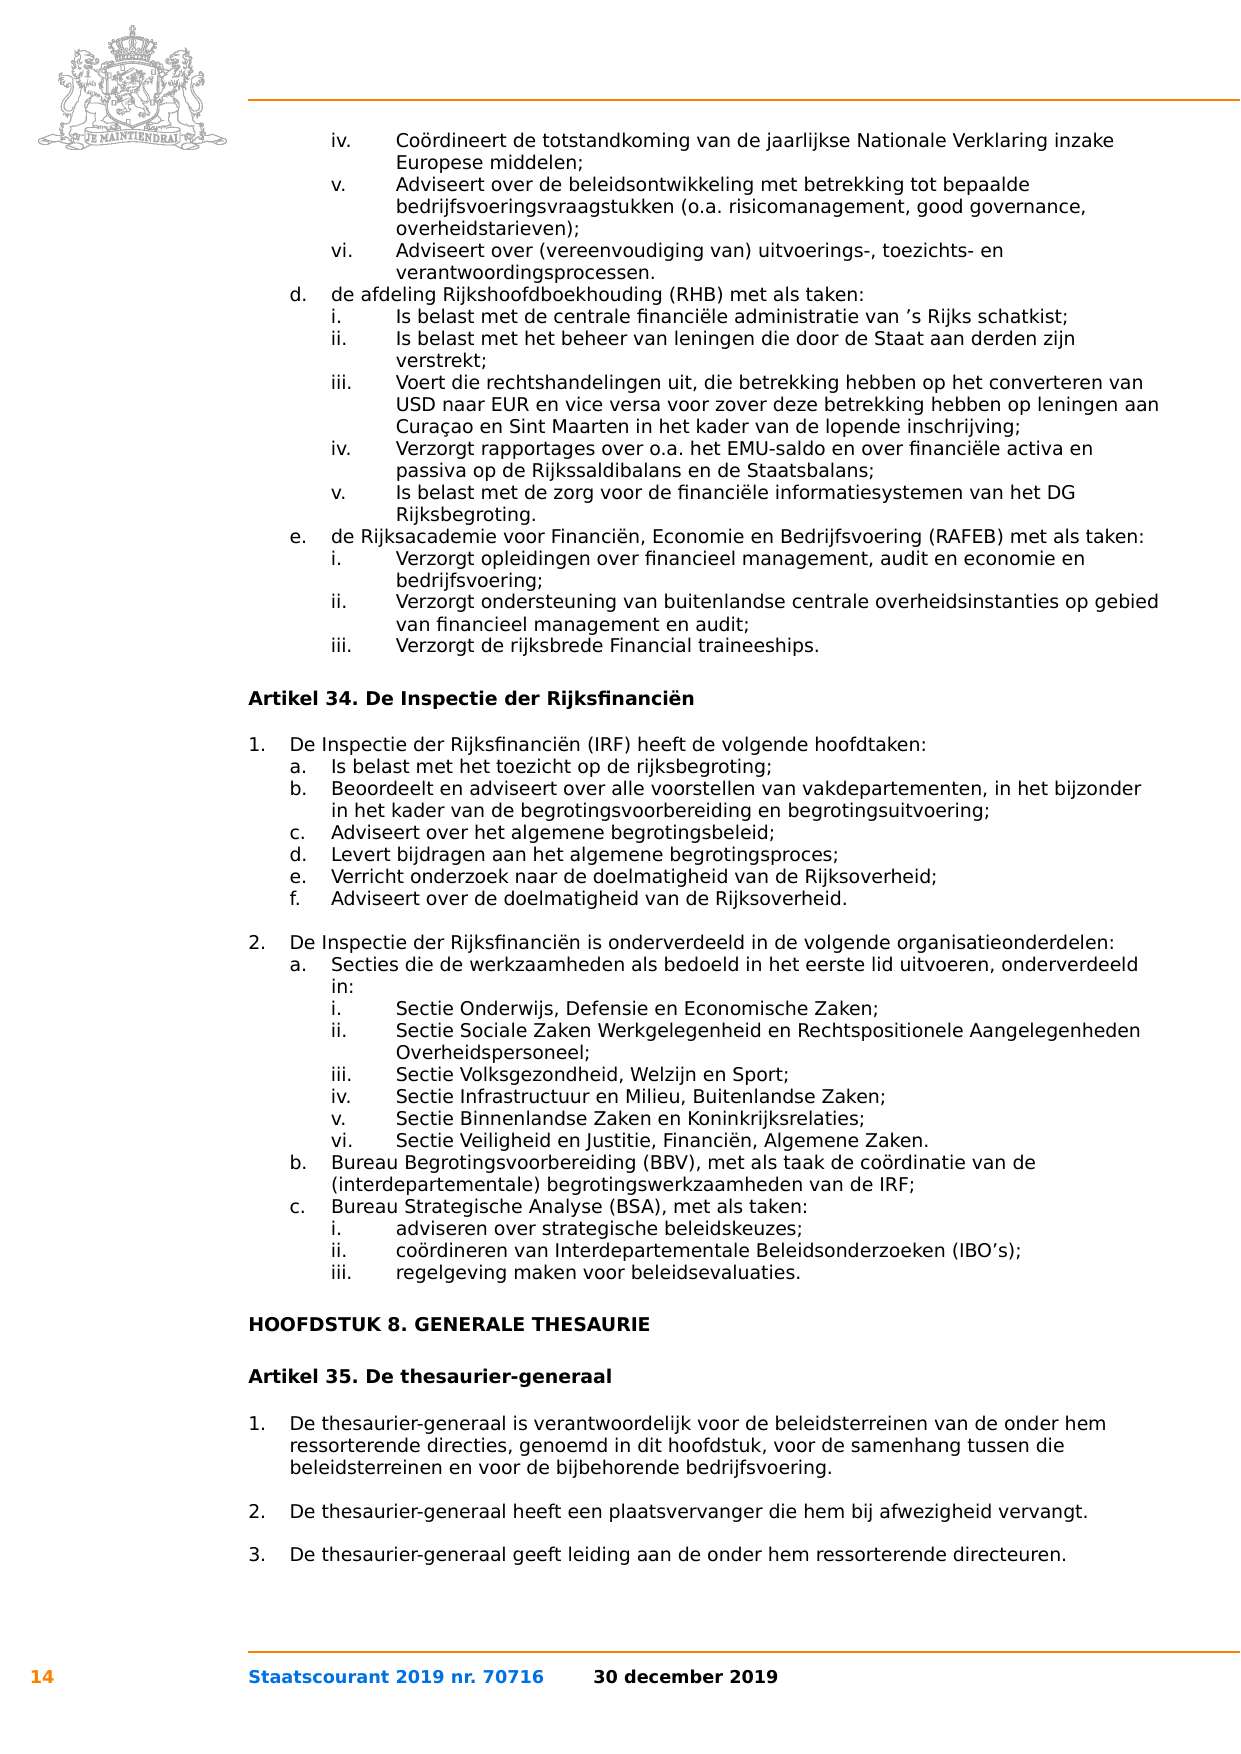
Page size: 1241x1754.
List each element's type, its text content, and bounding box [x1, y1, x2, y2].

text 1. De Inspectie der Rijksfinanciën (IRF) heeft de volgende hoofdtaken: [248, 734, 1163, 756]
subtitle HOOFDSTUK 8. GENERALE THESAURIE [248, 1314, 1163, 1336]
text 2. De thesaurier-generaal heeft een plaatsvervanger die hem bij afwezigheid vervangt. [248, 1501, 1163, 1522]
text iii. regelgeving maken voor beleidsevaluaties. [331, 1262, 1163, 1284]
text e. de Rijksacademie voor Financiën, Economie en Bedrijfsvoering (RAFEB) met als taken: [289, 526, 1163, 547]
text iii. Verzorgt de rijksbrede Financial traineeships. [331, 635, 1163, 657]
text iv. Sectie Infrastructuur en Milieu, Buitenlandse Zaken; [331, 1086, 1163, 1108]
text a. Secties die de werkzaamheden als bedoeld in het eerste lid uitvoeren, onderverdeeld in: [289, 954, 1163, 998]
text ii. coördineren van Interdepartementale Beleidsonderzoeken (IBO’s); [331, 1240, 1163, 1262]
text 3. De thesaurier-generaal geeft leiding aan de onder hem ressorterende directeuren. [248, 1544, 1163, 1566]
text iv. Verzorgt rapportages over o.a. het EMU-saldo en over financiële activa en passiva op de Rijkssaldibalans en de Staatsbalans; [331, 438, 1163, 482]
subtitle Artikel 35. De thesaurier-generaal [248, 1366, 1163, 1388]
subtitle Artikel 34. De Inspectie der Rijksfinanciën [248, 687, 1163, 709]
text vi. Sectie Veiligheid en Justitie, Financiën, Algemene Zaken. [331, 1130, 1163, 1152]
text d. Levert bijdragen aan het algemene begrotingsproces; [289, 844, 1163, 866]
text a. Is belast met het toezicht op de rijksbegroting; [289, 756, 1163, 778]
text i. Is belast met de centrale financiële administratie van ’s Rijks schatkist; [331, 306, 1163, 328]
text c. Bureau Strategische Analyse (BSA), met als taken: [289, 1196, 1163, 1218]
text vi. Adviseert over (vereenvoudiging van) uitvoerings-, toezichts- en verantwoordingsprocessen. [331, 240, 1163, 284]
text b. Beoordeelt en adviseert over alle voorstellen van vakdepartementen, in het bijzonder in het kader van de begrotingsvoorbereiding en begrotingsuitvoering; [289, 778, 1163, 822]
text 1. De thesaurier-generaal is verantwoordelijk voor de beleidsterreinen van de onder hem ressorterende directies, genoemd in dit hoofdstuk, voor de samenhang tussen die beleidsterreinen en voor de bijbehorende bedrijfsvoering. [248, 1413, 1163, 1479]
text v. Is belast met de zorg voor de financiële informatiesystemen van het DG Rijksbegroting. [331, 482, 1163, 526]
picture [38, 25, 227, 150]
text ii. Sectie Sociale Zaken Werkgelegenheid en Rechtspositionele Aangelegenheden Overheidspersoneel; [331, 1020, 1163, 1064]
text iii. Voert die rechtshandelingen uit, die betrekking hebben op het converteren van USD naar EUR en vice versa voor zover deze betrekking hebben op leningen aan Curaçao en Sint Maarten in het kader van de lopende inschrijving; [331, 372, 1163, 438]
text c. Adviseert over het algemene begrotingsbeleid; [289, 822, 1163, 844]
text v. Adviseert over de beleidsontwikkeling met betrekking tot bepaalde bedrijfsvoeringsvraagstukken (o.a. risicomanagement, good governance, overheidstarieven); [331, 174, 1163, 240]
text v. Sectie Binnenlandse Zaken en Koninkrijksrelaties; [331, 1108, 1163, 1130]
text ii. Is belast met het beheer van leningen die door de Staat aan derden zijn verstrekt; [331, 328, 1163, 372]
text i. Sectie Onderwijs, Defensie en Economische Zaken; [331, 998, 1163, 1020]
text ii. Verzorgt ondersteuning van buitenlandse centrale overheidsinstanties op gebied van financieel management en audit; [331, 591, 1163, 635]
text iii. Sectie Volksgezondheid, Welzijn en Sport; [331, 1064, 1163, 1086]
text i. Verzorgt opleidingen over financieel management, audit en economie en bedrijfsvoering; [331, 547, 1163, 591]
text b. Bureau Begrotingsvoorbereiding (BBV), met als taak de coördinatie van de (interdepartementale) begrotingswerkzaamheden van de IRF; [289, 1152, 1163, 1196]
text i. adviseren over strategische beleidskeuzes; [331, 1218, 1163, 1240]
text iv. Coördineert de totstandkoming van de jaarlijkse Nationale Verklaring inzake Europese middelen; [331, 130, 1163, 174]
text d. de afdeling Rijkshoofdboekhouding (RHB) met als taken: [289, 284, 1163, 306]
text 2. De Inspectie der Rijksfinanciën is onderverdeeld in de volgende organisatieonderdelen: [248, 932, 1163, 954]
text f. Adviseert over de doelmatigheid van de Rijksoverheid. [289, 888, 1163, 910]
text e. Verricht onderzoek naar de doelmatigheid van de Rijksoverheid; [289, 866, 1163, 888]
